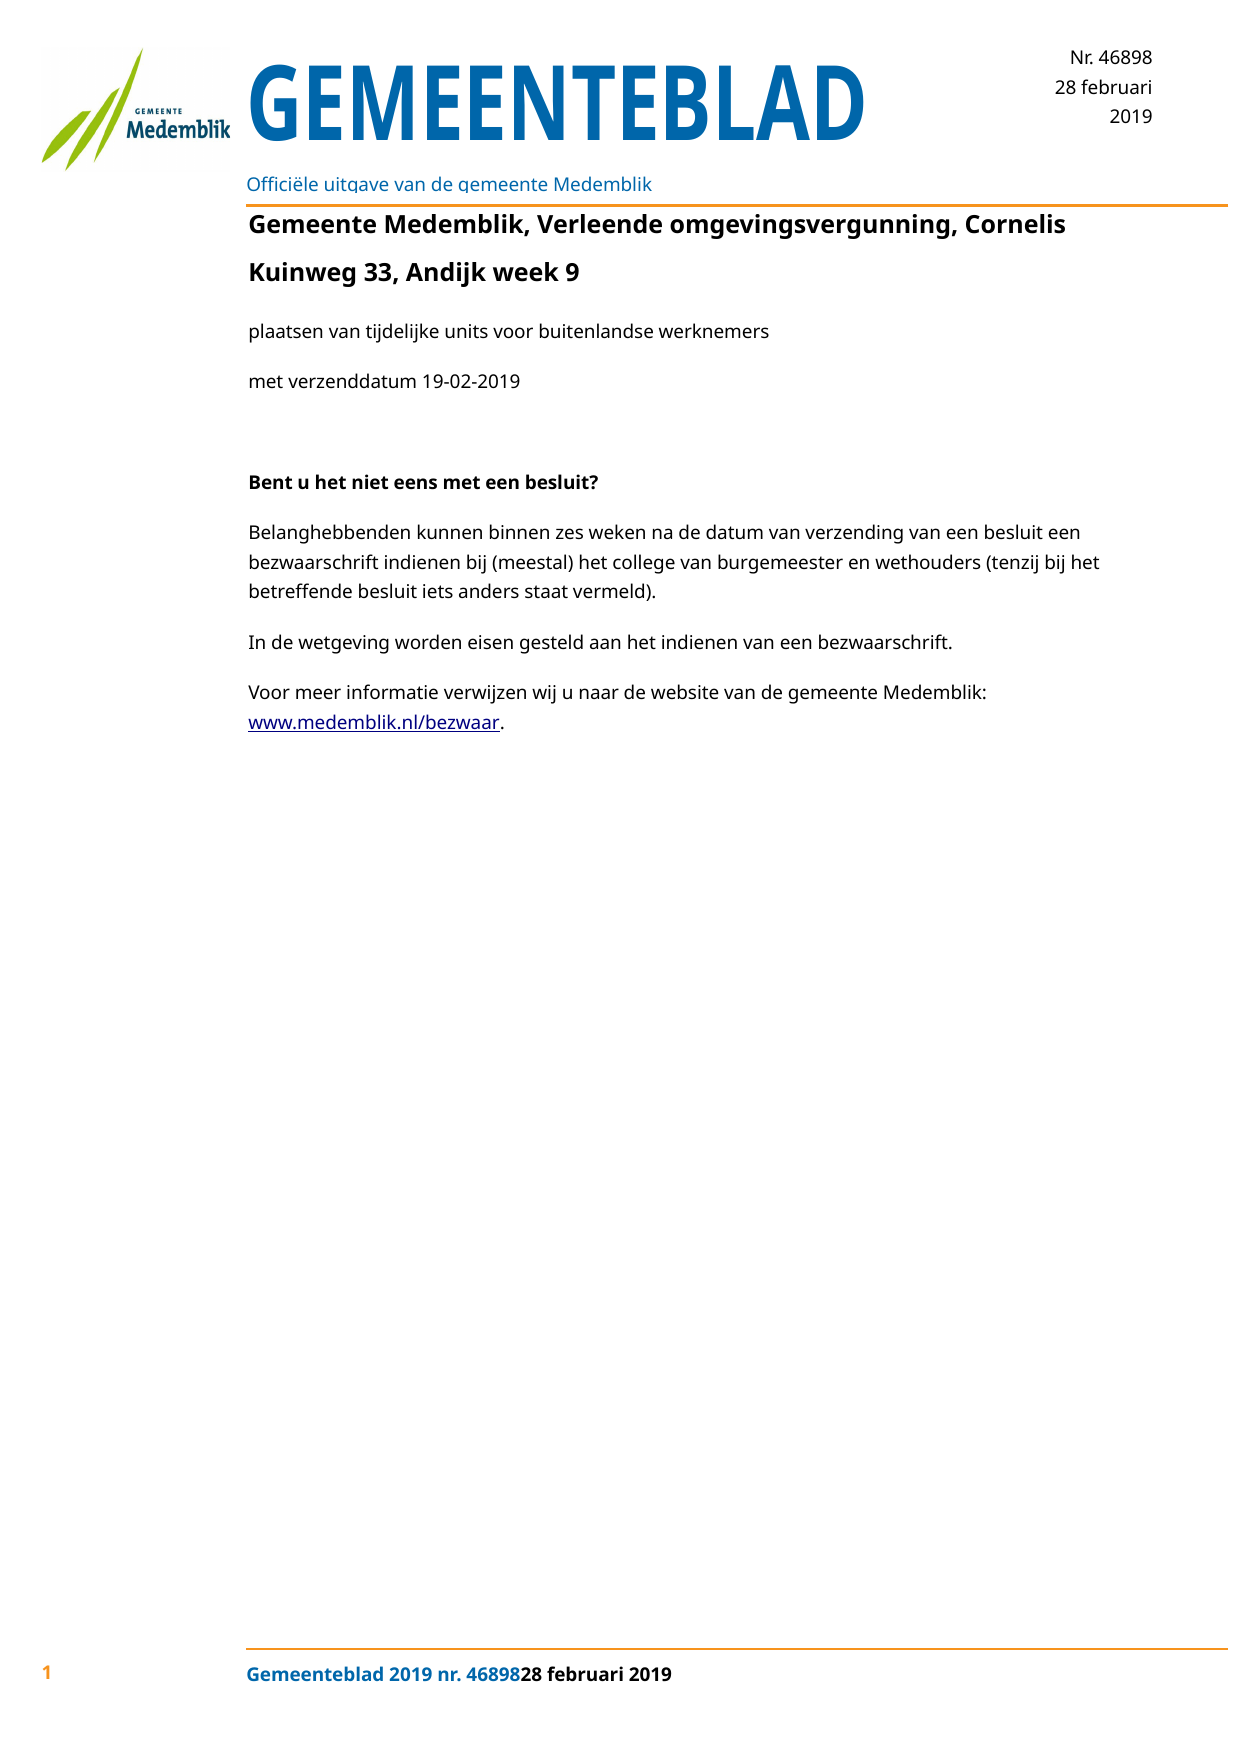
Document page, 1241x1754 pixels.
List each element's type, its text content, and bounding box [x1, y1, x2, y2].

text In de wetgeving worden eisen gesteld aan het indienen van een bezwaarschrift. [248, 629, 1152, 655]
text plaatsen van tijdelijke units voor buitenlandse werknemers [248, 318, 1152, 344]
text Voor meer informatie verwijzen wij u naar de website van de gemeente Medemblik: www.medemblik.nl/bezwaar. [248, 679, 1152, 735]
text Bent u het niet eens met een besluit? [248, 469, 1152, 495]
text Belanghebbenden kunnen binnen zes weken na de datum van verzending van een besluit een bezwaarschrift indienen bij (meestal) het college van burgemeester en wethouders (tenzij bij het betreffende besluit iets anders staat vermeld). [248, 519, 1152, 604]
picture [41, 47, 231, 172]
text met verzenddatum 19-02-2019 [248, 368, 1152, 394]
text Gemeente Medemblik, Verleende omgevingsvergunning, Cornelis Kuinweg 33, Andijk week 9 [248, 207, 1152, 288]
